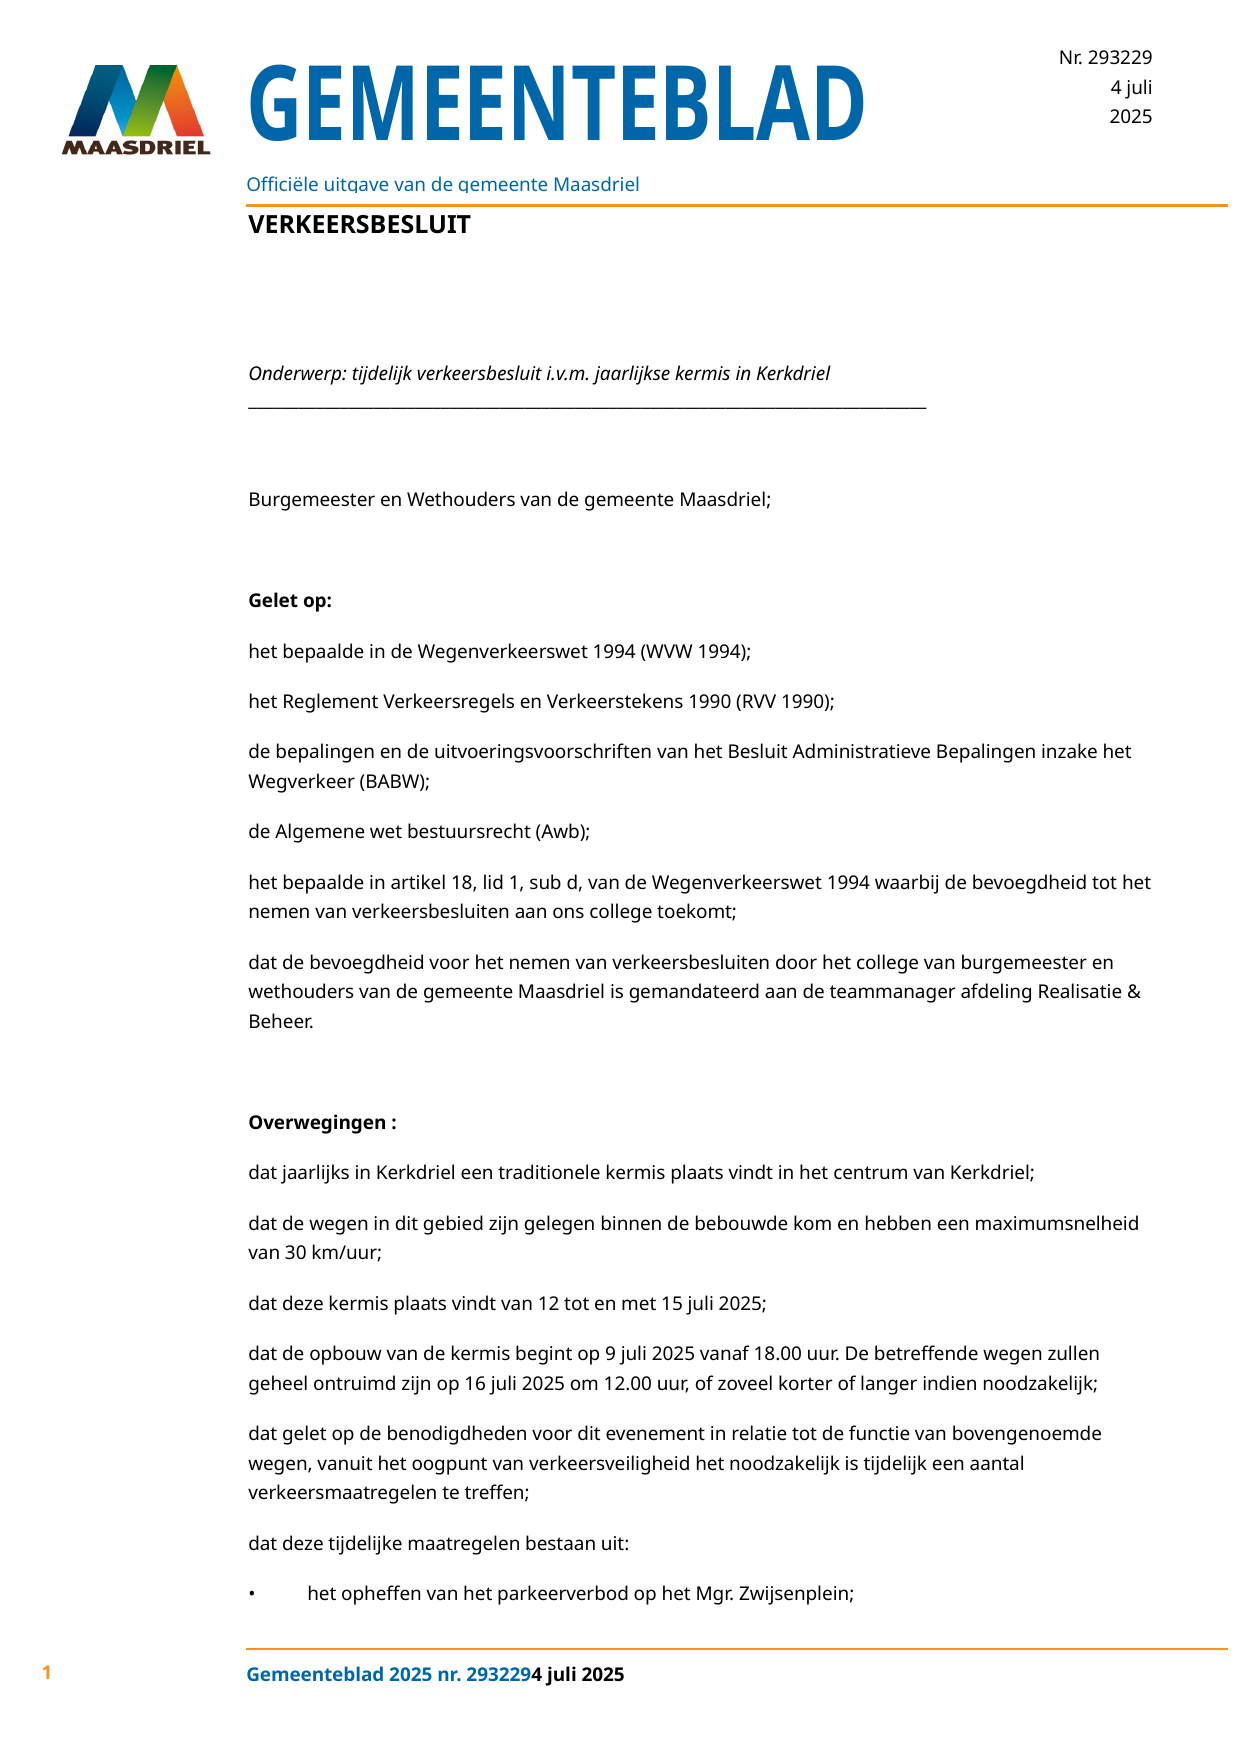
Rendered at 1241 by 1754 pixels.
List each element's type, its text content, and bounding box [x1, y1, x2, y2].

text Burgemeester en Wethouders van de gemeente Maasdriel; [248, 487, 1152, 512]
text de Algemene wet bestuursrecht (Awb); [248, 819, 1152, 844]
text dat gelet op de benodigdheden voor dit evenement in relatie tot de functie van bovengenoemde wegen, vanuit het oogpunt van verkeersveiligheid het noodzakelijk is tijdelijk een aantal verkeersmaatregelen te treffen; [248, 1420, 1152, 1505]
text VERKEERSBESLUIT [248, 207, 1152, 241]
text Onderwerp: tijdelijk verkeersbesluit i.v.m. jaarlijkse kermis in Kerkdriel [248, 360, 1152, 386]
text het bepaalde in de Wegenverkeerswet 1994 (WVW 1994); [248, 638, 1152, 663]
list het opheffen van het parkeerverbod op het Mgr. Zwijsenplein; [248, 1580, 1152, 1606]
text dat jaarlijks in Kerkdriel een traditionele kermis plaats vindt in het centrum van Kerkdriel; [248, 1159, 1152, 1185]
text Overwegingen : [248, 1109, 1152, 1135]
text de bepalingen en de uitvoeringsvoorschriften van het Besluit Administratieve Bepalingen inzake het Wegverkeer (BABW); [248, 739, 1152, 794]
text dat de wegen in dit gebied zijn gelegen binnen de bebouwde kom en hebben een maximumsnelheid van 30 km/uur; [248, 1210, 1152, 1265]
text dat deze tijdelijke maatregelen bestaan uit: [248, 1530, 1152, 1556]
text dat de opbouw van de kermis begint op 9 juli 2025 vanaf 18.00 uur. De betreffende wegen zullen geheel ontruimd zijn op 16 juli 2025 om 12.00 uur, of zoveel korter of langer indien noodzakelijk; [248, 1340, 1152, 1396]
text _________________________________________________________________________________ [248, 386, 1152, 411]
text het bepaalde in artikel 18, lid 1, sub d, van de Wegenverkeerswet 1994 waarbij de bevoegdheid tot het nemen van verkeersbesluiten aan ons college toekomt; [248, 869, 1152, 924]
text dat de bevoegdheid voor het nemen van verkeersbesluiten door het college van burgemeester en wethouders van de gemeente Maasdriel is gemandateerd aan de teammanager afdeling Realisatie & Beheer. [248, 949, 1152, 1034]
text Gelet op: [248, 587, 1152, 613]
text dat deze kermis plaats vindt van 12 tot en met 15 juli 2025; [248, 1290, 1152, 1316]
text het Reglement Verkeersregels en Verkeerstekens 1990 (RVV 1990); [248, 688, 1152, 714]
picture [41, 47, 231, 172]
